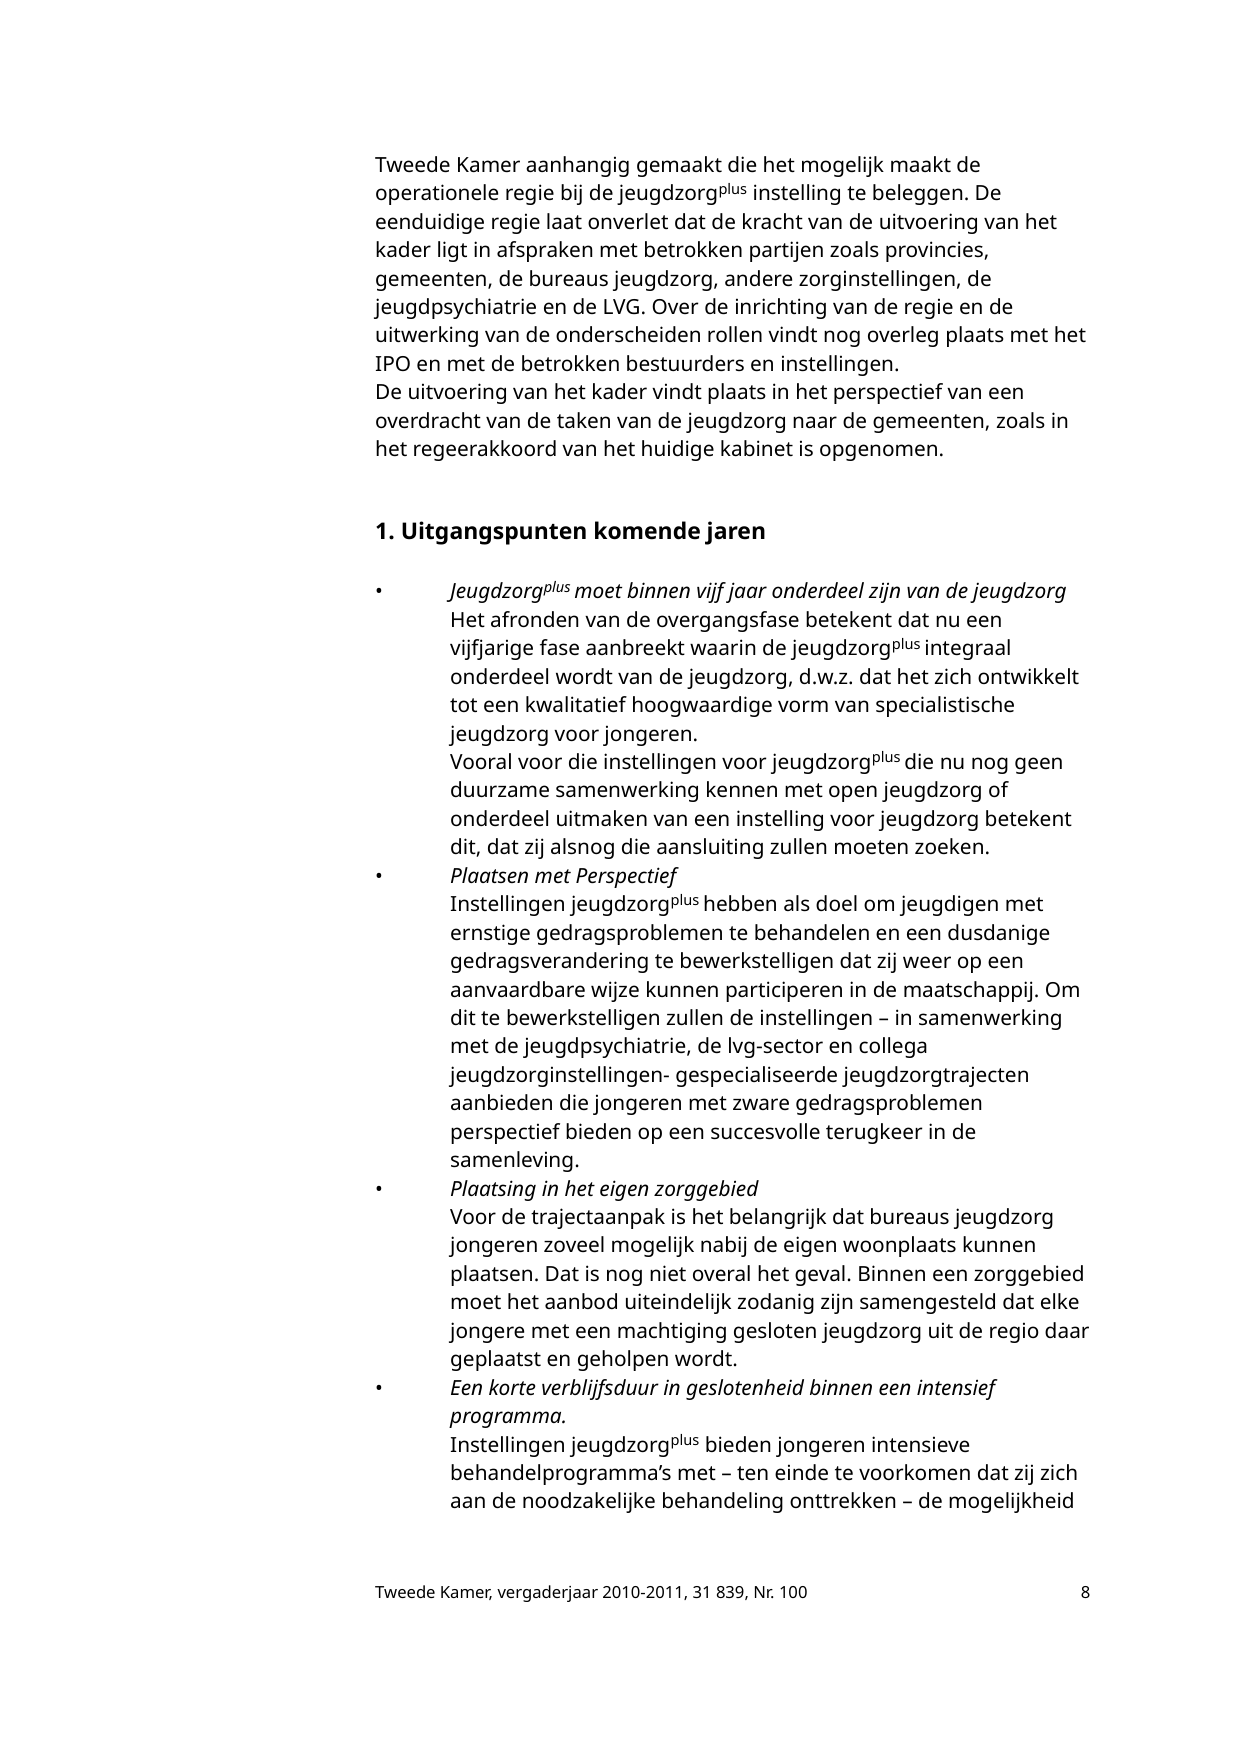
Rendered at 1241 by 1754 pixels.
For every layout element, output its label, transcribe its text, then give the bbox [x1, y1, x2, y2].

subtitle 1. Uitgangspunten komende jaren [375, 515, 1090, 547]
text De uitvoering van het kader vindt plaats in het perspectief van een overdracht van de taken van de jeugdzorg naar de gemeenten, zoals in het regeerakkoord van het huidige kabinet is opgenomen. [375, 377, 1090, 463]
list Een korte verblijfsduur in geslotenheid binnen een intensief programma. [375, 1373, 1090, 1430]
text Tweede Kamer aanhangig gemaakt die het mogelijk maakt de operationele regie bij de jeugdzorgplus instelling te beleggen. De eenduidige regie laat onverlet dat de kracht van de uitvoering van het kader ligt in afspraken met betrokken partijen zoals provincies, gemeenten, de bureaus jeugdzorg, andere zorginstellingen, de jeugdpsychiatrie en de LVG. Over de inrichting van de regie en de uitwerking van de onderscheiden rollen vindt nog overleg plaats met het IPO en met de betrokken bestuurders en instellingen. [375, 150, 1090, 377]
list Plaatsen met Perspectief [375, 861, 1090, 889]
list Voor de trajectaanpak is het belangrijk dat bureaus jeugdzorg jongeren zoveel mogelijk nabij de eigen woonplaats kunnen plaatsen. Dat is nog niet overal het geval. Binnen een zorggebied moet het aanbod uiteindelijk zodanig zijn samengesteld dat elke jongere met een machtiging gesloten jeugdzorg uit de regio daar geplaatst en geholpen wordt. [375, 1202, 1090, 1373]
list Instellingen jeugdzorgplus hebben als doel om jeugdigen met ernstige gedragsproblemen te behandelen en een dusdanige gedragsverandering te bewerkstelligen dat zij weer op een aanvaardbare wijze kunnen participeren in de maatschappij. Om dit te bewerkstelligen zullen de instellingen – in samenwerking met de jeugdpsychiatrie, de lvg-sector en collega jeugdzorginstellingen- gespecialiseerde jeugdzorgtrajecten aanbieden die jongeren met zware gedragsproblemen perspectief bieden op een succesvolle terugkeer in de samenleving. [375, 889, 1090, 1174]
list Vooral voor die instellingen voor jeugdzorgplus die nu nog geen duurzame samenwerking kennen met open jeugdzorg of onderdeel uitmaken van een instelling voor jeugdzorg betekent dit, dat zij alsnog die aansluiting zullen moeten zoeken. [375, 747, 1090, 861]
list Instellingen jeugdzorgplus bieden jongeren intensieve behandelprogramma’s met – ten einde te voorkomen dat zij zich aan de noodzakelijke behandeling onttrekken – de mogelijkheid [375, 1430, 1090, 1515]
list Het afronden van de overgangsfase betekent dat nu een vijfjarige fase aanbreekt waarin de jeugdzorgplus integraal onderdeel wordt van de jeugdzorg, d.w.z. dat het zich ontwikkelt tot een kwalitatief hoogwaardige vorm van specialistische jeugdzorg voor jongeren. [375, 605, 1090, 747]
list Plaatsing in het eigen zorggebied [375, 1174, 1090, 1202]
list Jeugdzorgplus moet binnen vijf jaar onderdeel zijn van de jeugdzorg [375, 577, 1090, 605]
